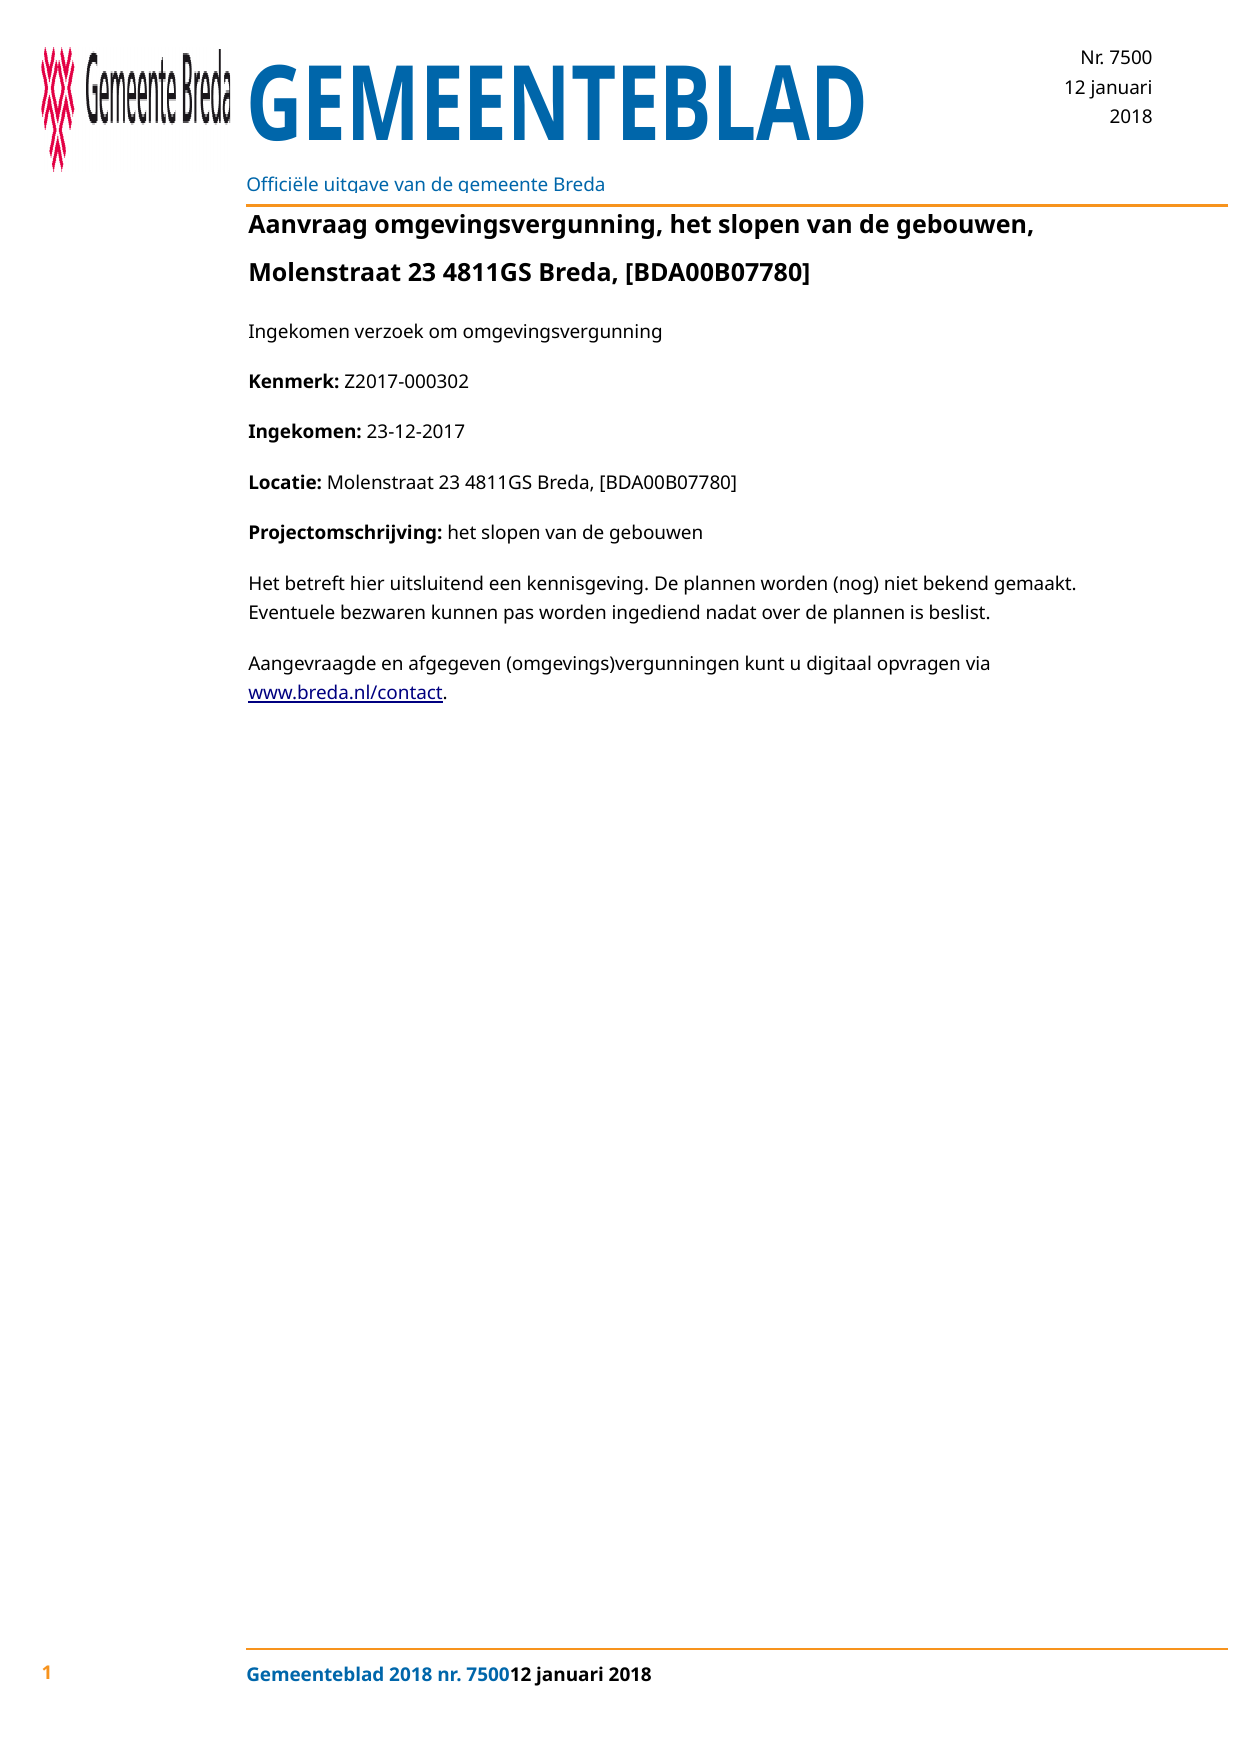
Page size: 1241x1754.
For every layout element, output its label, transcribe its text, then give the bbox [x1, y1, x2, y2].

text Kenmerk: Z2017-000302 [248, 368, 1152, 394]
picture [41, 47, 231, 172]
text Aanvraag omgevingsvergunning, het slopen van de gebouwen, Molenstraat 23 4811GS Breda, [BDA00B07780] [248, 207, 1152, 288]
text Ingekomen verzoek om omgevingsvergunning [248, 318, 1152, 344]
text Ingekomen: 23-12-2017 [248, 419, 1152, 444]
text Aangevraagde en afgegeven (omgevings)vergunningen kunt u digitaal opvragen via www.breda.nl/contact. [248, 650, 1152, 705]
text Locatie: Molenstraat 23 4811GS Breda, [BDA00B07780] [248, 469, 1152, 495]
text Projectomschrijving: het slopen van de gebouwen [248, 519, 1152, 545]
text Het betreft hier uitsluitend een kennisgeving. De plannen worden (nog) niet bekend gemaakt. Eventuele bezwaren kunnen pas worden ingediend nadat over de plannen is beslist. [248, 570, 1152, 625]
